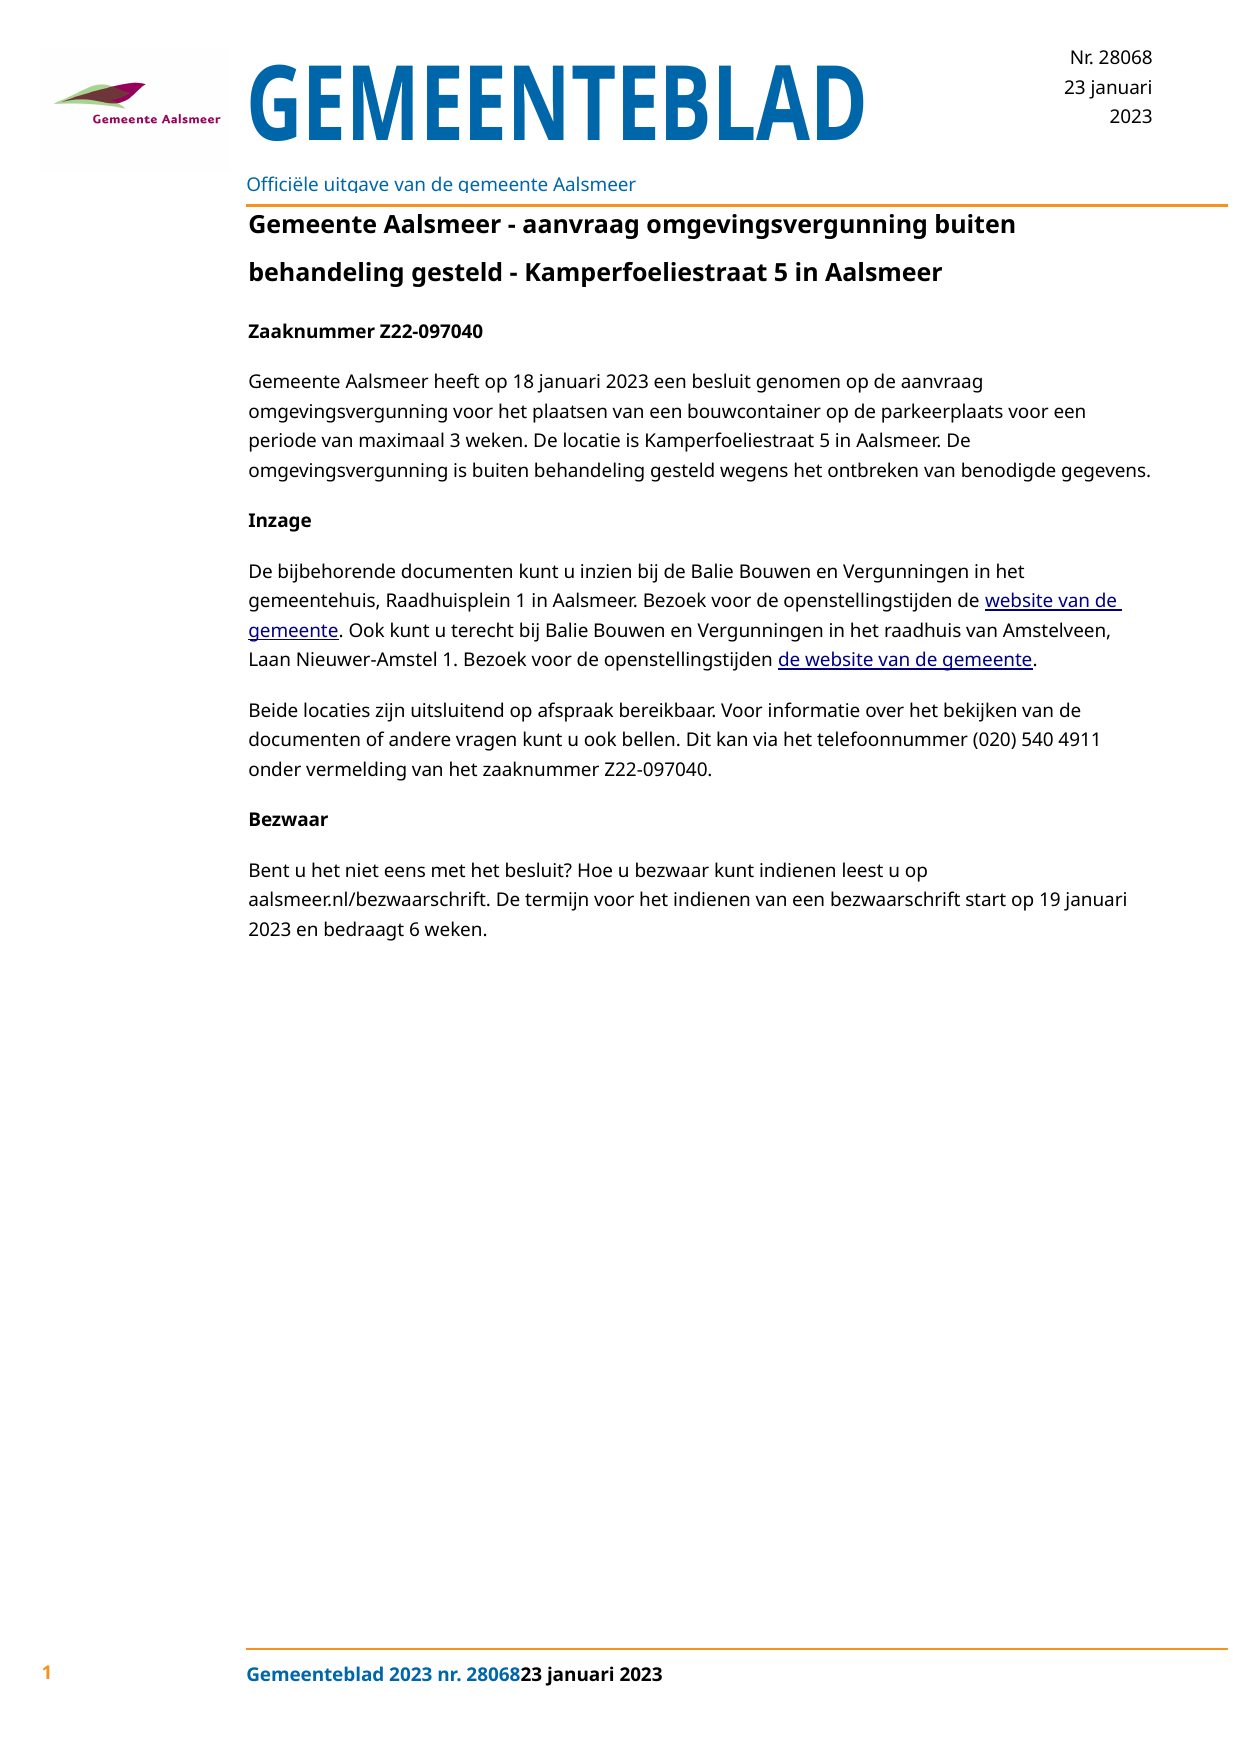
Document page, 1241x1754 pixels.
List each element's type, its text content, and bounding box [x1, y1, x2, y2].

text Bezwaar [248, 807, 1152, 832]
picture [41, 47, 231, 172]
text Bent u het niet eens met het besluit? Hoe u bezwaar kunt indienen leest u op aalsmeer.nl/bezwaarschrift. De termijn voor het indienen van een bezwaarschrift start op 19 januari 2023 en bedraagt 6 weken. [248, 857, 1152, 942]
text Beide locaties zijn uitsluitend op afspraak bereikbaar. Voor informatie over het bekijken van de documenten of andere vragen kunt u ook bellen. Dit kan via het telefoonnummer (020) 540 4911 onder vermelding van het zaaknummer Z22-097040. [248, 697, 1152, 782]
text Zaaknummer Z22-097040 [248, 318, 1152, 344]
text Gemeente Aalsmeer heeft op 18 januari 2023 een besluit genomen op de aanvraag omgevingsvergunning voor het plaatsen van een bouwcontainer op de parkeerplaats voor een periode van maximaal 3 weken. De locatie is Kamperfoeliestraat 5 in Aalsmeer. De omgevingsvergunning is buiten behandeling gesteld wegens het ontbreken van benodigde gegevens. [248, 368, 1152, 483]
text Inzage [248, 507, 1152, 533]
text De bijbehorende documenten kunt u inzien bij de Balie Bouwen en Vergunningen in het gemeentehuis, Raadhuisplein 1 in Aalsmeer. Bezoek voor de openstellingstijden de website van de gemeente. Ook kunt u terecht bij Balie Bouwen en Vergunningen in het raadhuis van Amstelveen, Laan Nieuwer-Amstel 1. Bezoek voor de openstellingstijden de website van de gemeente. [248, 558, 1152, 672]
text Gemeente Aalsmeer - aanvraag omgevingsvergunning buiten behandeling gesteld - Kamperfoeliestraat 5 in Aalsmeer [248, 207, 1152, 288]
